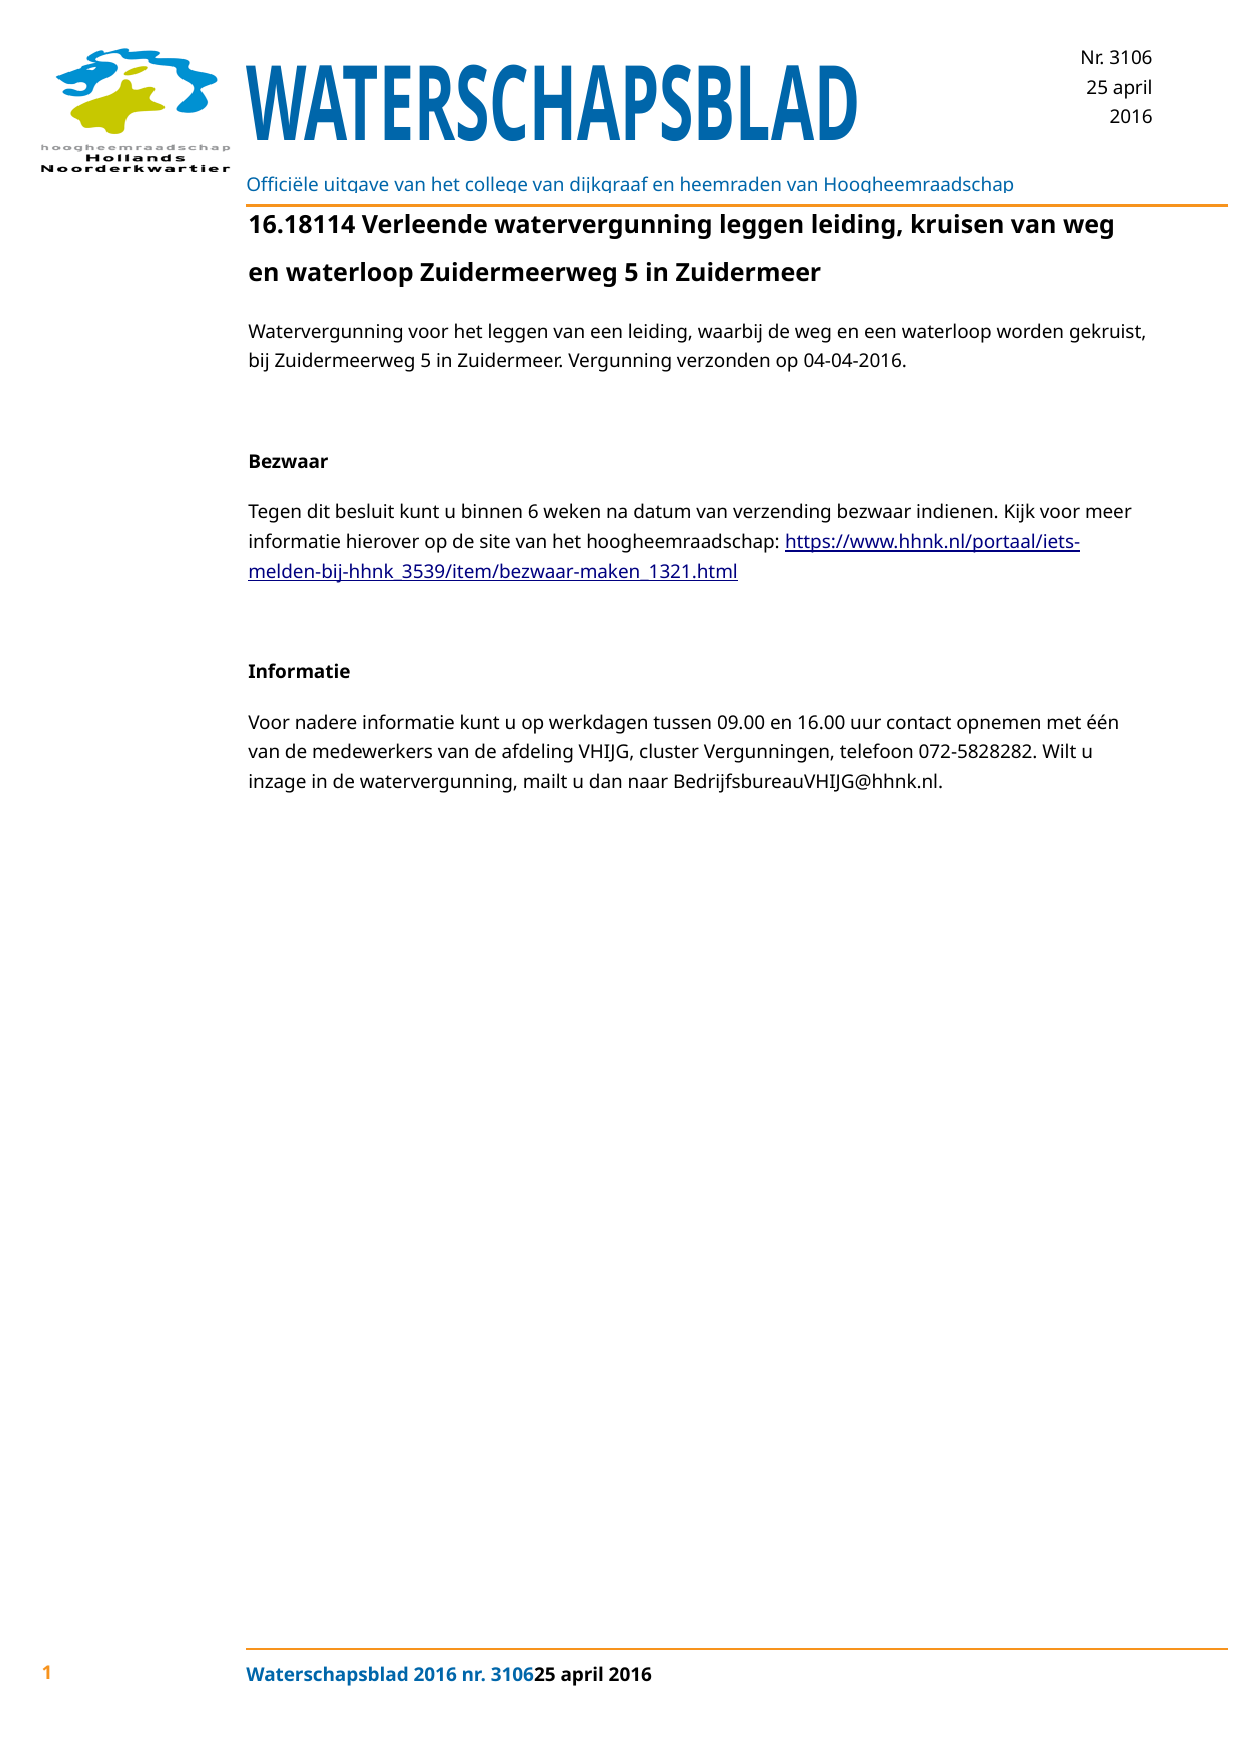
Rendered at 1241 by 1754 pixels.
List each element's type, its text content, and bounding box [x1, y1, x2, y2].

text Informatie [248, 659, 1152, 684]
text Tegen dit besluit kunt u binnen 6 weken na datum van verzending bezwaar indienen. Kijk voor meer informatie hierover op de site van het hoogheemraadschap: https://www.hhnk.nl/portaal/iets-melden-bij-hhnk_3539/item/bezwaar-maken_1321.html [248, 499, 1152, 584]
picture [41, 47, 231, 172]
text 16.18114 Verleende watervergunning leggen leiding, kruisen van weg en waterloop Zuidermeerweg 5 in Zuidermeer [248, 207, 1152, 288]
text Bezwaar [248, 448, 1152, 474]
text Watervergunning voor het leggen van een leiding, waarbij de weg en een waterloop worden gekruist, bij Zuidermeerweg 5 in Zuidermeer. Vergunning verzonden op 04-04-2016. [248, 318, 1152, 373]
text Voor nadere informatie kunt u op werkdagen tussen 09.00 en 16.00 uur contact opnemen met één van de medewerkers van de afdeling VHIJG, cluster Vergunningen, telefoon 072-5828282. Wilt u inzage in de watervergunning, mailt u dan naar BedrijfsbureauVHIJG@hhnk.nl. [248, 709, 1152, 794]
